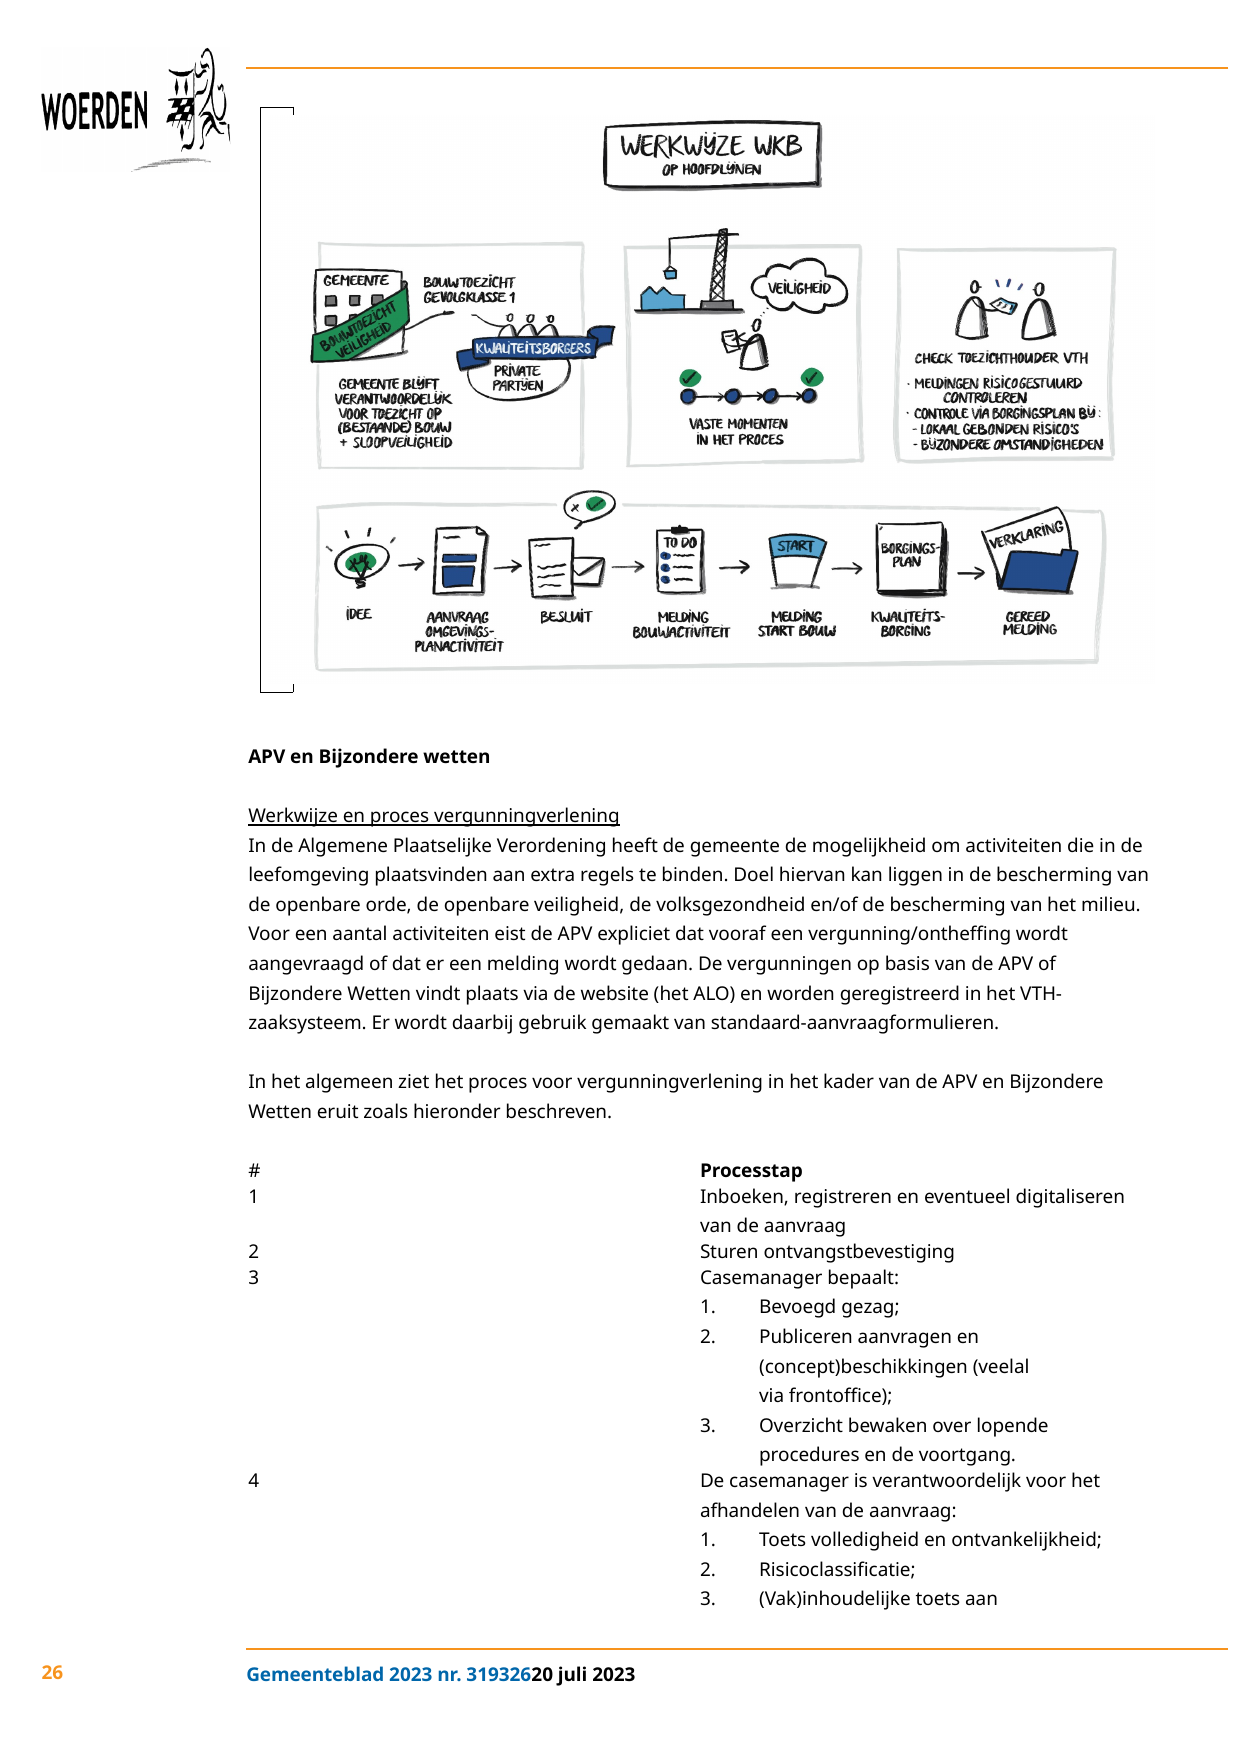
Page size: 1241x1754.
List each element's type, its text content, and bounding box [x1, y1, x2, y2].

table_cell Inboeken, registreren en eventueel digitaliseren van de aanvraag [700, 1183, 1152, 1238]
text Voor een aantal activiteiten eist de APV expliciet dat vooraf een vergunning/ontheffing wordt aangevraagd of dat er een melding wordt gedaan. De vergunningen op basis van de APV of Bijzondere Wetten vindt plaats via de website (het ALO) en worden geregistreerd in het VTH-zaaksysteem. Er wordt daarbij gebruik gemaakt van standaard-aanvraagformulieren. [248, 921, 1152, 1035]
table_cell 2 [248, 1238, 700, 1264]
picture [41, 47, 231, 172]
table_cell 3 [248, 1264, 700, 1467]
text In het algemeen ziet het proces voor vergunningverlening in het kader van de APV en Bijzondere Wetten eruit zoals hieronder beschreven. [248, 1068, 1152, 1124]
table_header Processtap [700, 1157, 1152, 1183]
table_cell De casemanager is verantwoordelijk voor het afhandelen van de aanvraag: Toets volledigheid en ontvankelijkheid; Risicoclassificatie; (Vak)inhoudelijke toets aan [700, 1467, 1152, 1611]
picture [268, 115, 1155, 684]
table_cell 4 [248, 1467, 700, 1611]
table_header # [248, 1157, 700, 1183]
table_cell Casemanager bepaalt: Bevoegd gezag; Publiceren aanvragen en (concept)beschikkingen (veelal via frontoffice); Overzicht bewaken over lopende procedures en de voortgang. [700, 1264, 1152, 1467]
table_cell Sturen ontvangstbevestiging [700, 1238, 1152, 1264]
text Werkwijze en proces vergunningverlening [248, 802, 1152, 828]
text APV en Bijzondere wetten [248, 743, 1152, 769]
text In de Algemene Plaatselijke Verordening heeft de gemeente de mogelijkheid om activiteiten die in de leefomgeving plaatsvinden aan extra regels te binden. Doel hiervan kan liggen in de bescherming van de openbare orde, de openbare veiligheid, de volksgezondheid en/of de bescherming van het milieu. [248, 832, 1152, 917]
table_cell 1 [248, 1183, 700, 1238]
